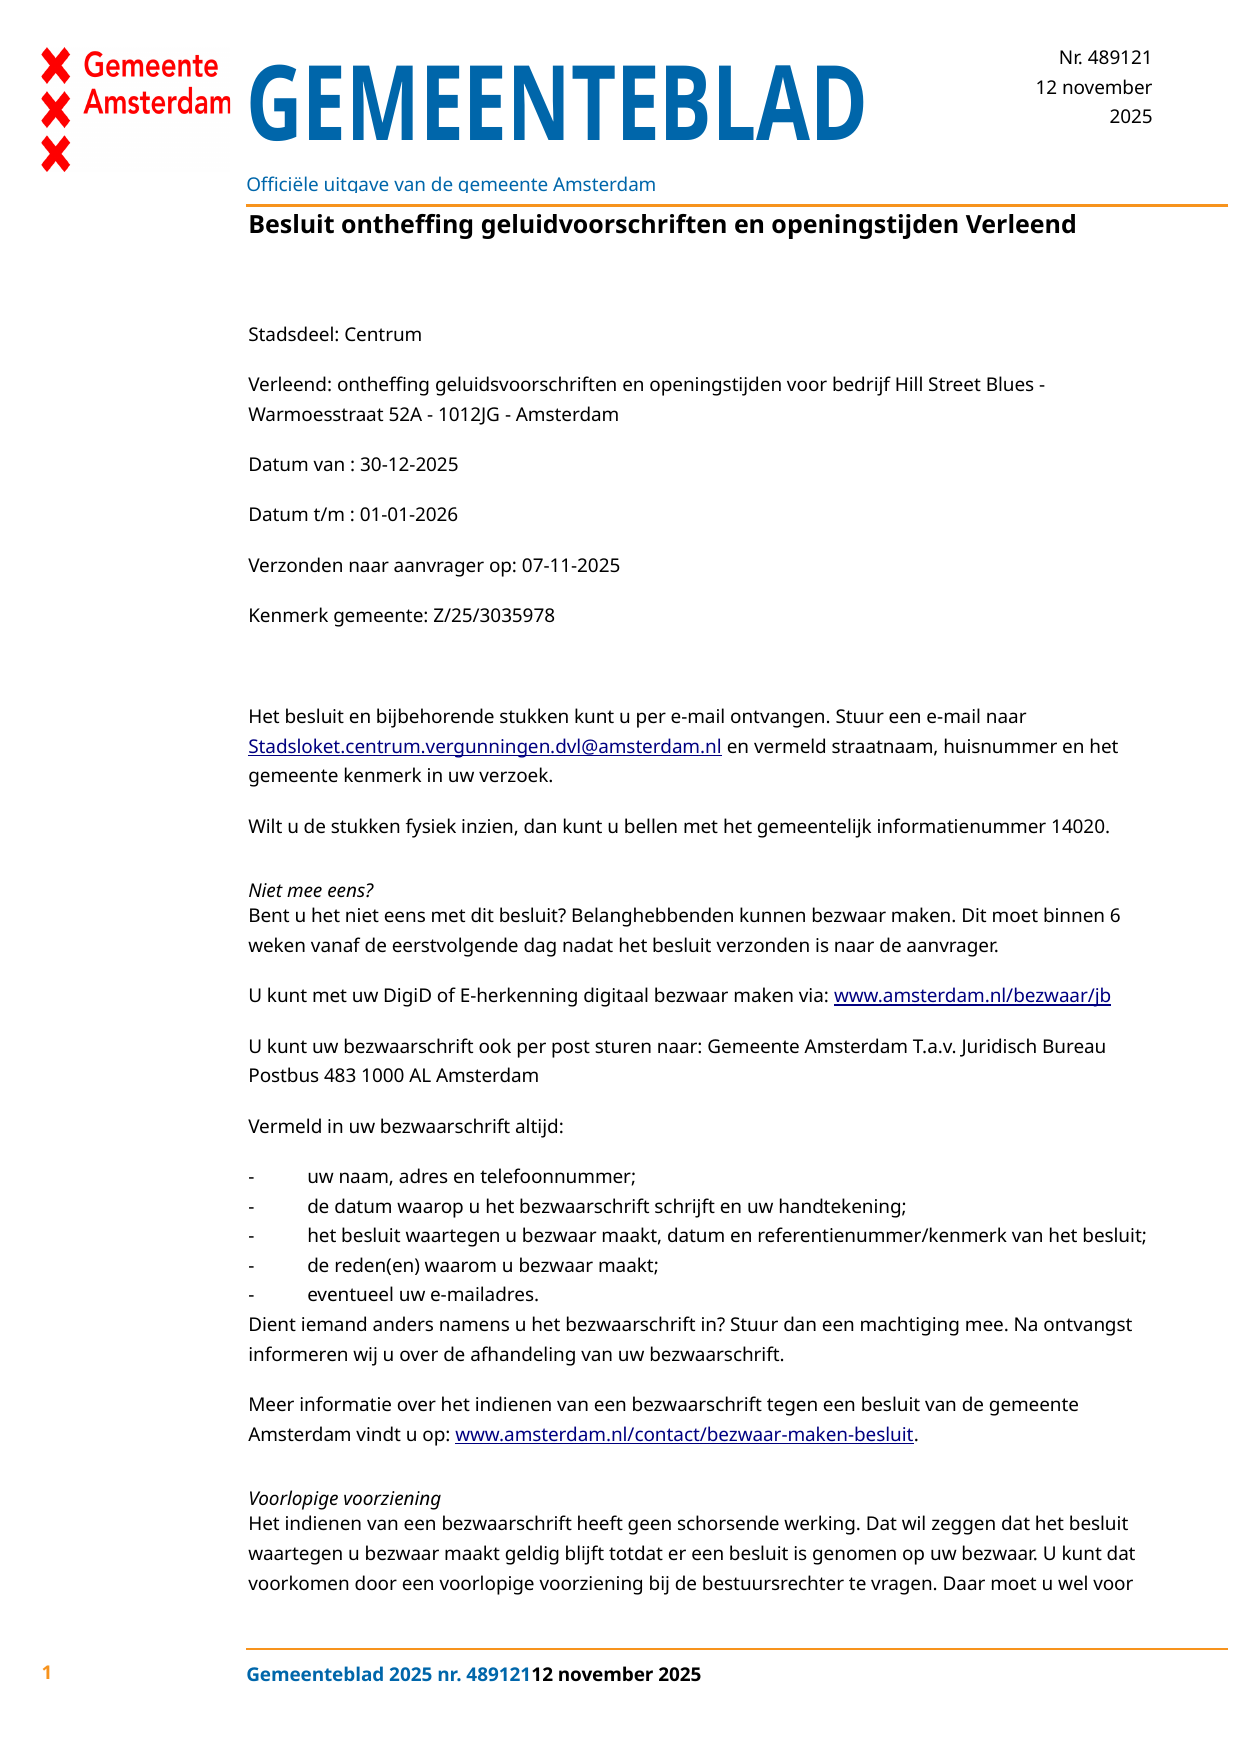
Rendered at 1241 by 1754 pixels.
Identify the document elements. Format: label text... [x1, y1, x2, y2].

list de reden(en) waarom u bezwaar maakt; [248, 1252, 1152, 1278]
text U kunt met uw DigiD of E-herkenning digitaal bezwaar maken via: www.amsterdam.nl/bezwaar/jb [248, 982, 1152, 1008]
text Kenmerk gemeente: Z/25/3035978 [248, 602, 1152, 628]
list de datum waarop u het bezwaarschrift schrijft en uw handtekening; [248, 1193, 1152, 1219]
text Het indienen van een bezwaarschrift heeft geen schorsende werking. Dat wil zeggen dat het besluit waartegen u bezwaar maakt geldig blijft totdat er een besluit is genomen op uw bezwaar. U kunt dat voorkomen door een voorlopige voorziening bij de bestuursrechter te vragen. Daar moet u wel voor [248, 1511, 1152, 1595]
list eventueel uw e-mailadres. [248, 1282, 1152, 1307]
list uw naam, adres en telefoonnummer; [248, 1163, 1152, 1189]
text Vermeld in uw bezwaarschrift altijd: [248, 1113, 1152, 1139]
text Besluit ontheffing geluidvoorschriften en openingstijden Verleend [248, 207, 1152, 241]
text Stadsdeel: Centrum [248, 321, 1152, 346]
text Verzonden naar aanvrager op: 07-11-2025 [248, 552, 1152, 578]
text Voorlopige voorziening [248, 1485, 1152, 1511]
list het besluit waartegen u bezwaar maakt, datum en referentienummer/kenmerk van het besluit; [248, 1222, 1152, 1248]
text Datum t/m : 01-01-2026 [248, 502, 1152, 527]
text U kunt uw bezwaarschrift ook per post sturen naar: Gemeente Amsterdam T.a.v. Juridisch Bureau Postbus 483 1000 AL Amsterdam [248, 1033, 1152, 1088]
text Meer informatie over het indienen van een bezwaarschrift tegen een besluit van de gemeente Amsterdam vindt u op: www.amsterdam.nl/contact/bezwaar-maken-besluit. [248, 1391, 1152, 1447]
text Het besluit en bijbehorende stukken kunt u per e-mail ontvangen. Stuur een e-mail naar Stadsloket.centrum.vergunningen.dvl@amsterdam.nl en vermeld straatnaam, huisnummer en het gemeente kenmerk in uw verzoek. [248, 703, 1152, 788]
text Datum van : 30-12-2025 [248, 451, 1152, 477]
text Niet mee eens? [248, 877, 1152, 902]
text Bent u het niet eens met dit besluit? Belanghebbenden kunnen bezwaar maken. Dit moet binnen 6 weken vanaf de eerstvolgende dag nadat het besluit verzonden is naar de aanvrager. [248, 902, 1152, 958]
picture [41, 47, 231, 172]
text Wilt u de stukken fysiek inzien, dan kunt u bellen met het gemeentelijk informatienummer 14020. [248, 813, 1152, 838]
text Dient iemand anders namens u het bezwaarschrift in? Stuur dan een machtiging mee. Na ontvangst informeren wij u over de afhandeling van uw bezwaarschrift. [248, 1311, 1152, 1367]
text Verleend: ontheffing geluidsvoorschriften en openingstijden voor bedrijf Hill Street Blues - Warmoesstraat 52A - 1012JG - Amsterdam [248, 371, 1152, 426]
